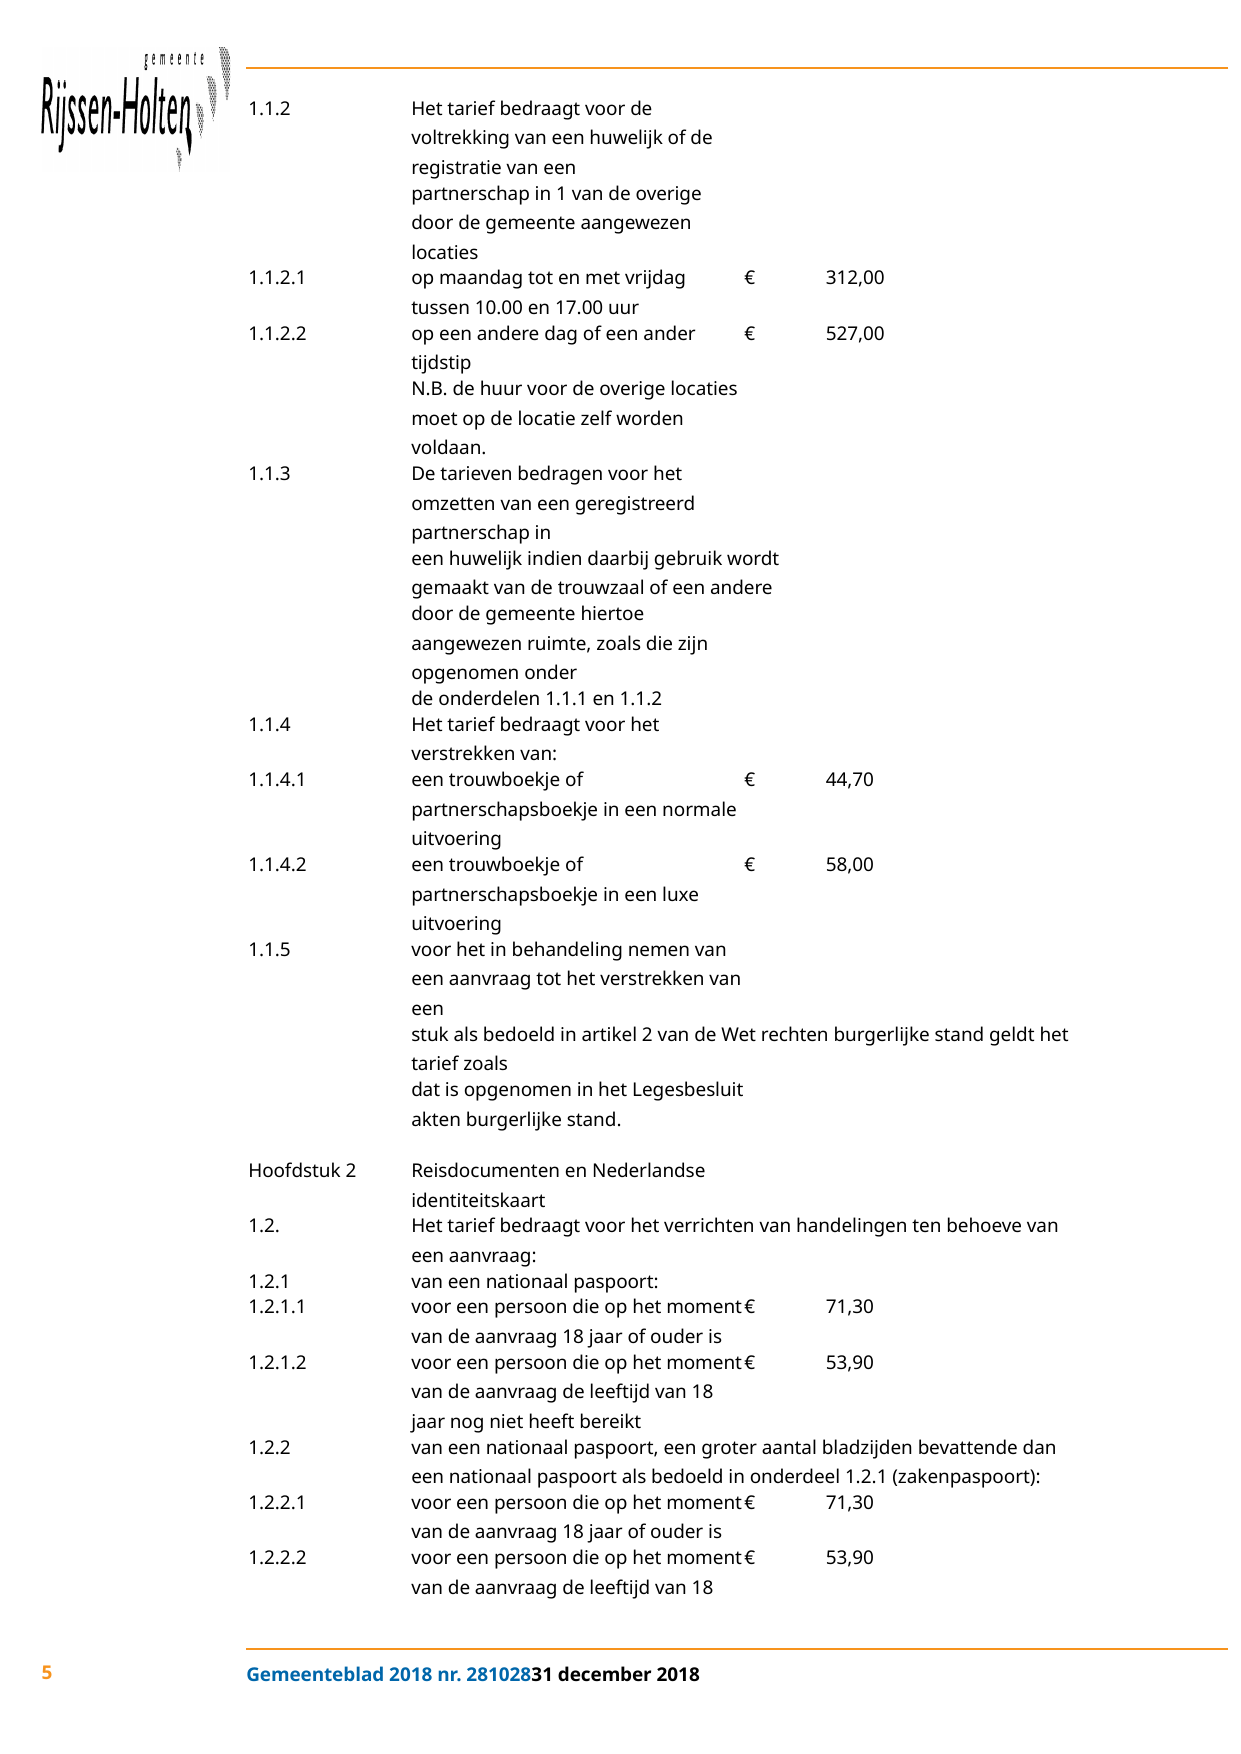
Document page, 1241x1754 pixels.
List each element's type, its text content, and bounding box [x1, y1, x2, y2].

table_cell 1.2.2.1 [248, 1489, 411, 1544]
table_cell [744, 1157, 826, 1213]
table_cell voor een persoon die op het moment van de aanvraag de leeftijd van 18 jaar nog niet heeft bereikt [411, 1349, 744, 1434]
table_cell Het tarief bedraagt voor het verrichten van handelingen ten behoeve van een aanvraag: [411, 1213, 1070, 1268]
table_cell 527,00 [826, 320, 1070, 375]
table_cell € [744, 320, 826, 375]
table_cell [826, 1076, 1070, 1132]
table_cell 1.1.2.2 [248, 320, 411, 375]
table_cell [744, 1268, 826, 1294]
table_cell [744, 95, 826, 180]
table_cell 312,00 [826, 265, 1070, 320]
table_cell € [744, 1294, 826, 1349]
table_cell een huwelijk indien daarbij gebruik wordt gemaakt van de trouwzaal of een andere [411, 545, 826, 600]
table_cell [826, 936, 1070, 1021]
table_cell 1.1.4.2 [248, 851, 411, 936]
table_cell € [744, 1545, 826, 1600]
table_cell € [744, 766, 826, 851]
table_cell 71,30 [826, 1489, 1070, 1544]
table_cell [744, 936, 826, 1021]
table_cell dat is opgenomen in het Legesbesluit akten burgerlijke stand. [411, 1076, 744, 1132]
table_cell 1.2.2 [248, 1434, 411, 1489]
table_cell [248, 545, 411, 600]
table_cell 1.1.4 [248, 711, 411, 766]
table_cell voor een persoon die op het moment van de aanvraag 18 jaar of ouder is [411, 1294, 744, 1349]
table_cell € [744, 851, 826, 936]
table_cell [826, 545, 1070, 600]
table_cell [248, 600, 411, 685]
table_cell 1.2.1.1 [248, 1294, 411, 1349]
table_cell de onderdelen 1.1.1 en 1.1.2 [411, 685, 744, 711]
table_cell [411, 1132, 744, 1157]
table_cell 1.1.2.1 [248, 265, 411, 320]
table_cell € [744, 265, 826, 320]
table_cell 71,30 [826, 1294, 1070, 1349]
table_cell [826, 685, 1070, 711]
table_cell voor een persoon die op het moment van de aanvraag 18 jaar of ouder is [411, 1489, 744, 1544]
table_cell voor een persoon die op het moment van de aanvraag de leeftijd van 18 [411, 1545, 744, 1600]
table_cell Het tarief bedraagt voor de voltrekking van een huwelijk of de registratie van een [411, 95, 744, 180]
table_cell [744, 711, 826, 766]
table_cell 1.2.1.2 [248, 1349, 411, 1434]
table_cell [248, 685, 411, 711]
table_cell [248, 1132, 411, 1157]
table_cell [826, 1132, 1070, 1157]
table_cell [744, 685, 826, 711]
table_cell 1.2.1 [248, 1268, 411, 1294]
table_cell [826, 460, 1070, 545]
table_cell € [744, 1349, 826, 1434]
table_cell € [744, 1489, 826, 1544]
table_cell 58,00 [826, 851, 1070, 936]
table_cell [248, 1076, 411, 1132]
table_cell op een andere dag of een ander tijdstip [411, 320, 744, 375]
table_cell 1.1.2 [248, 95, 411, 180]
table_cell een trouwboekje of partnerschapsboekje in een luxe uitvoering [411, 851, 744, 936]
table_cell [744, 1132, 826, 1157]
table_cell Hoofdstuk 2 [248, 1157, 411, 1213]
table_cell partnerschap in 1 van de overige door de gemeente aangewezen locaties [411, 180, 744, 264]
table_cell door de gemeente hiertoe aangewezen ruimte, zoals die zijn opgenomen onder [411, 600, 744, 685]
table_cell van een nationaal paspoort, een groter aantal bladzijden bevattende dan een nationaal paspoort als bedoeld in onderdeel 1.2.1 (zakenpaspoort): [411, 1434, 1070, 1489]
table_cell [826, 1157, 1070, 1213]
table_cell N.B. de huur voor de overige locaties moet op de locatie zelf worden voldaan. [411, 375, 744, 460]
table_cell 1.2. [248, 1213, 411, 1268]
table_cell 53,90 [826, 1545, 1070, 1600]
table_cell [744, 460, 826, 545]
table_cell stuk als bedoeld in artikel 2 van de Wet rechten burgerlijke stand geldt het tarief zoals [411, 1021, 1070, 1076]
table_cell [826, 95, 1070, 180]
picture [41, 47, 231, 172]
table_cell [826, 1268, 1070, 1294]
table_cell 1.1.4.1 [248, 766, 411, 851]
table_cell [248, 180, 411, 264]
table_cell [826, 375, 1070, 460]
table_cell [826, 600, 1070, 685]
table_cell [248, 375, 411, 460]
table_cell [744, 375, 826, 460]
table_cell 53,90 [826, 1349, 1070, 1434]
table_cell Reisdocumenten en Nederlandse identiteitskaart [411, 1157, 744, 1213]
table_cell 44,70 [826, 766, 1070, 851]
table_cell 1.1.5 [248, 936, 411, 1021]
table_cell [248, 1021, 411, 1076]
table_cell 1.2.2.2 [248, 1545, 411, 1600]
table_cell [826, 711, 1070, 766]
table_cell [744, 180, 826, 264]
table_cell op maandag tot en met vrijdag tussen 10.00 en 17.00 uur [411, 265, 744, 320]
table_cell Het tarief bedraagt voor het verstrekken van: [411, 711, 744, 766]
table_cell [826, 180, 1070, 264]
table_cell van een nationaal paspoort: [411, 1268, 744, 1294]
table_cell [744, 600, 826, 685]
table_cell [744, 1076, 826, 1132]
table_cell voor het in behandeling nemen van een aanvraag tot het verstrekken van een [411, 936, 744, 1021]
table_cell De tarieven bedragen voor het omzetten van een geregistreerd partnerschap in [411, 460, 744, 545]
table_cell een trouwboekje of partnerschapsboekje in een normale uitvoering [411, 766, 744, 851]
table_cell 1.1.3 [248, 460, 411, 545]
